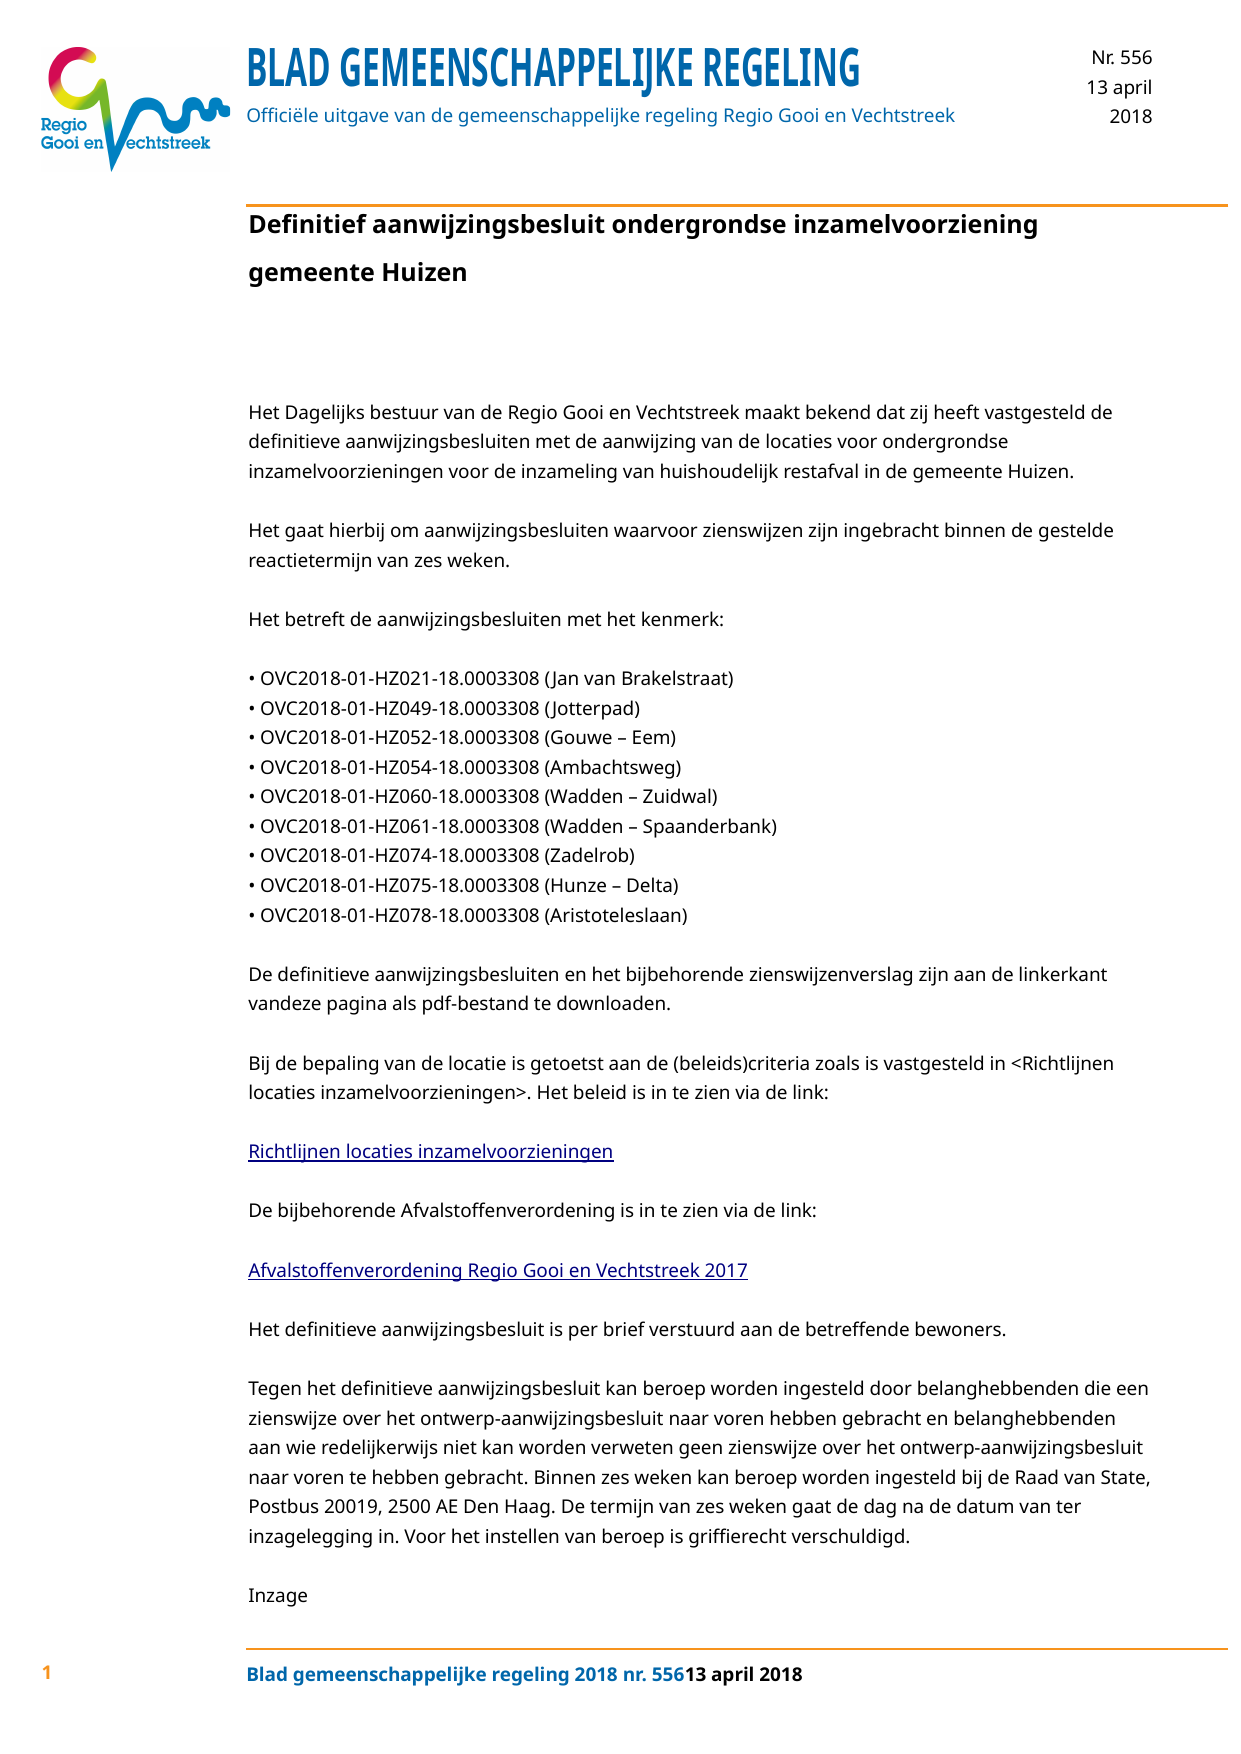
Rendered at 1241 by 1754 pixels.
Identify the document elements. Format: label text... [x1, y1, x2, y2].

text • OVC2018-01-HZ021-18.0003308 (Jan van Brakelstraat) [248, 665, 1152, 691]
text • OVC2018-01-HZ075-18.0003308 (Hunze – Delta) [248, 872, 1152, 898]
text De definitieve aanwijzingsbesluiten en het bijbehorende zienswijzenverslag zijn aan de linkerkant vandeze pagina als pdf-bestand te downloaden. [248, 961, 1152, 1016]
text • OVC2018-01-HZ078-18.0003308 (Aristoteleslaan) [248, 902, 1152, 928]
text • OVC2018-01-HZ052-18.0003308 (Gouwe – Eem) [248, 724, 1152, 750]
text Tegen het definitieve aanwijzingsbesluit kan beroep worden ingesteld door belanghebbenden die een zienswijze over het ontwerp-aanwijzingsbesluit naar voren hebben gebracht en belanghebbenden aan wie redelijkerwijs niet kan worden verweten geen zienswijze over het ontwerp-aanwijzingsbesluit naar voren te hebben gebracht. Binnen zes weken kan beroep worden ingesteld bij de Raad van State, Postbus 20019, 2500 AE Den Haag. De termijn van zes weken gaat de dag na de datum van ter inzagelegging in. Voor het instellen van beroep is griffierecht verschuldigd. [248, 1375, 1152, 1549]
text • OVC2018-01-HZ054-18.0003308 (Ambachtsweg) [248, 754, 1152, 780]
text • OVC2018-01-HZ060-18.0003308 (Wadden – Zuidwal) [248, 783, 1152, 809]
text • OVC2018-01-HZ061-18.0003308 (Wadden – Spaanderbank) [248, 813, 1152, 839]
text Het betreft de aanwijzingsbesluiten met het kenmerk: [248, 606, 1152, 632]
text Inzage [248, 1582, 1152, 1608]
picture [113, 110, 231, 172]
text Bij de bepaling van de locatie is getoetst aan de (beleids)criteria zoals is vastgesteld in <Richtlijnen locaties inzamelvoorzieningen>. Het beleid is in te zien via de link: [248, 1050, 1152, 1105]
text Definitief aanwijzingsbesluit ondergrondse inzamelvoorziening gemeente Huizen [248, 207, 1152, 288]
text Het Dagelijks bestuur van de Regio Gooi en Vechtstreek maakt bekend dat zij heeft vastgesteld de definitieve aanwijzingsbesluiten met de aanwijzing van de locaties voor ondergrondse inzamelvoorzieningen voor de inzameling van huishoudelijk restafval in de gemeente Huizen. [248, 399, 1152, 484]
text • OVC2018-01-HZ074-18.0003308 (Zadelrob) [248, 843, 1152, 868]
text Het gaat hierbij om aanwijzingsbesluiten waarvoor zienswijzen zijn ingebracht binnen de gestelde reactietermijn van zes weken. [248, 517, 1152, 573]
text Het definitieve aanwijzingsbesluit is per brief verstuurd aan de betreffende bewoners. [248, 1316, 1152, 1342]
text Afvalstoffenverordening Regio Gooi en Vechtstreek 2017 [248, 1257, 1152, 1283]
text De bijbehorende Afvalstoffenverordening is in te zien via de link: [248, 1198, 1152, 1223]
text Richtlijnen locaties inzamelvoorzieningen [248, 1138, 1152, 1164]
picture [41, 47, 231, 172]
text • OVC2018-01-HZ049-18.0003308 (Jotterpad) [248, 695, 1152, 721]
